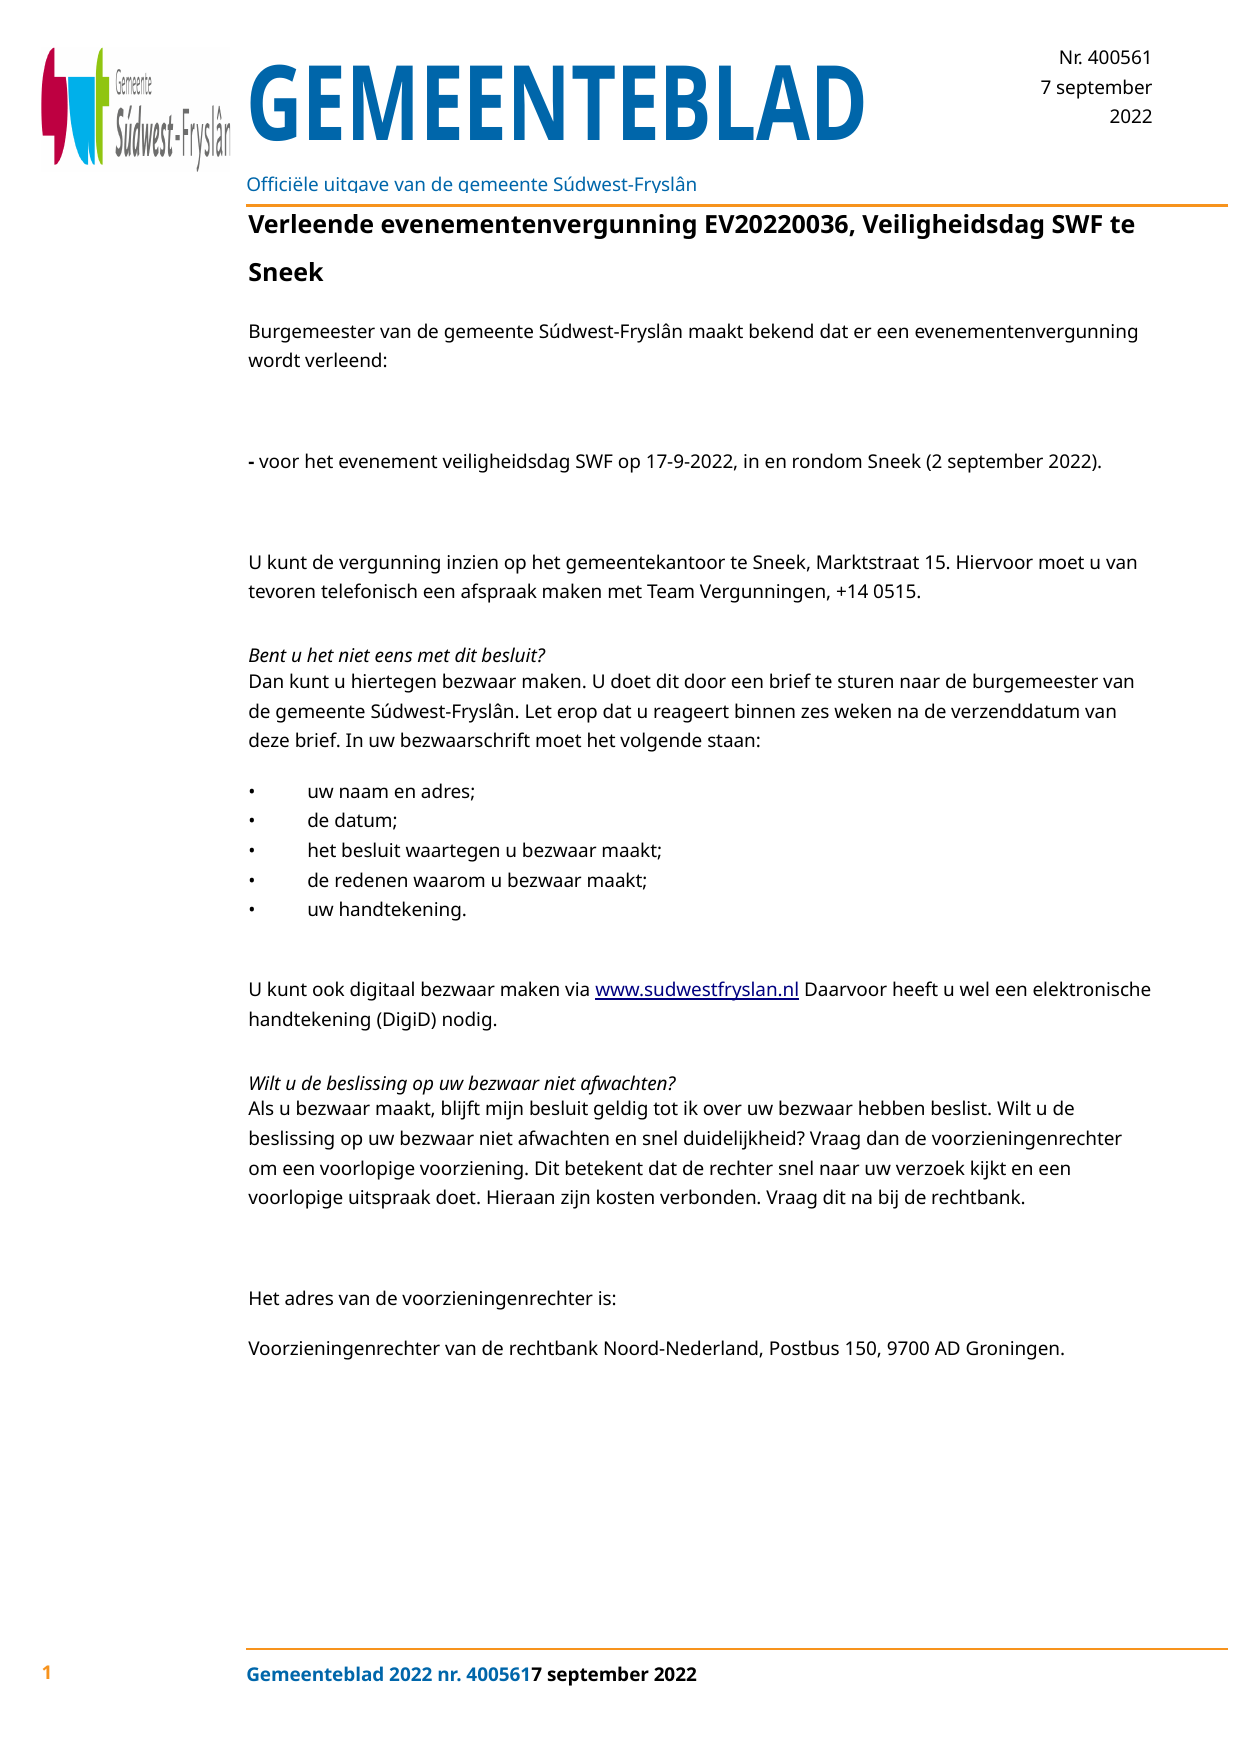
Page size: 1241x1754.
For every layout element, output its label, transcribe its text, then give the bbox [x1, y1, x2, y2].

text Het adres van de voorzieningenrechter is: [248, 1285, 1152, 1311]
text - voor het evenement veiligheidsdag SWF op 17-9-2022, in en rondom Sneek (2 september 2022). [248, 448, 1152, 474]
text U kunt ook digitaal bezwaar maken via www.sudwestfryslan.nl Daarvoor heeft u wel een elektronische handtekening (DigiD) nodig. [248, 976, 1152, 1032]
text Verleende evenementenvergunning EV20220036, Veiligheidsdag SWF te Sneek [248, 207, 1152, 288]
text Voorzieningenrechter van de rechtbank Noord-Nederland, Postbus 150, 9700 AD Groningen. [248, 1336, 1152, 1361]
text Als u bezwaar maakt, blijft mijn besluit geldig tot ik over uw bezwaar hebben beslist. Wilt u de beslissing op uw bezwaar niet afwachten en snel duidelijkheid? Vraag dan de voorzieningenrechter om een voorlopige voorziening. Dit betekent dat de rechter snel naar uw verzoek kijkt en een voorlopige uitspraak doet. Hieraan zijn kosten verbonden. Vraag dit na bij de rechtbank. [248, 1096, 1152, 1210]
text Wilt u de beslissing op uw bezwaar niet afwachten? [248, 1070, 1152, 1096]
list uw naam en adres; [248, 778, 1152, 804]
list de redenen waarom u bezwaar maakt; [248, 867, 1152, 892]
picture [41, 47, 231, 172]
text Dan kunt u hiertegen bezwaar maken. U doet dit door een brief te sturen naar de burgemeester van de gemeente Súdwest-Fryslân. Let erop dat u reageert binnen zes weken na de verzenddatum van deze brief. In uw bezwaarschrift moet het volgende staan: [248, 668, 1152, 753]
text Burgemeester van de gemeente Súdwest-Fryslân maakt bekend dat er een evenementenvergunning wordt verleend: [248, 318, 1152, 373]
list uw handtekening. [248, 896, 1152, 922]
list het besluit waartegen u bezwaar maakt; [248, 837, 1152, 863]
text U kunt de vergunning inzien op het gemeentekantoor te Sneek, Marktstraat 15. Hiervoor moet u van tevoren telefonisch een afspraak maken met Team Vergunningen, +14 0515. [248, 549, 1152, 604]
text Bent u het niet eens met dit besluit? [248, 643, 1152, 668]
list de datum; [248, 808, 1152, 833]
